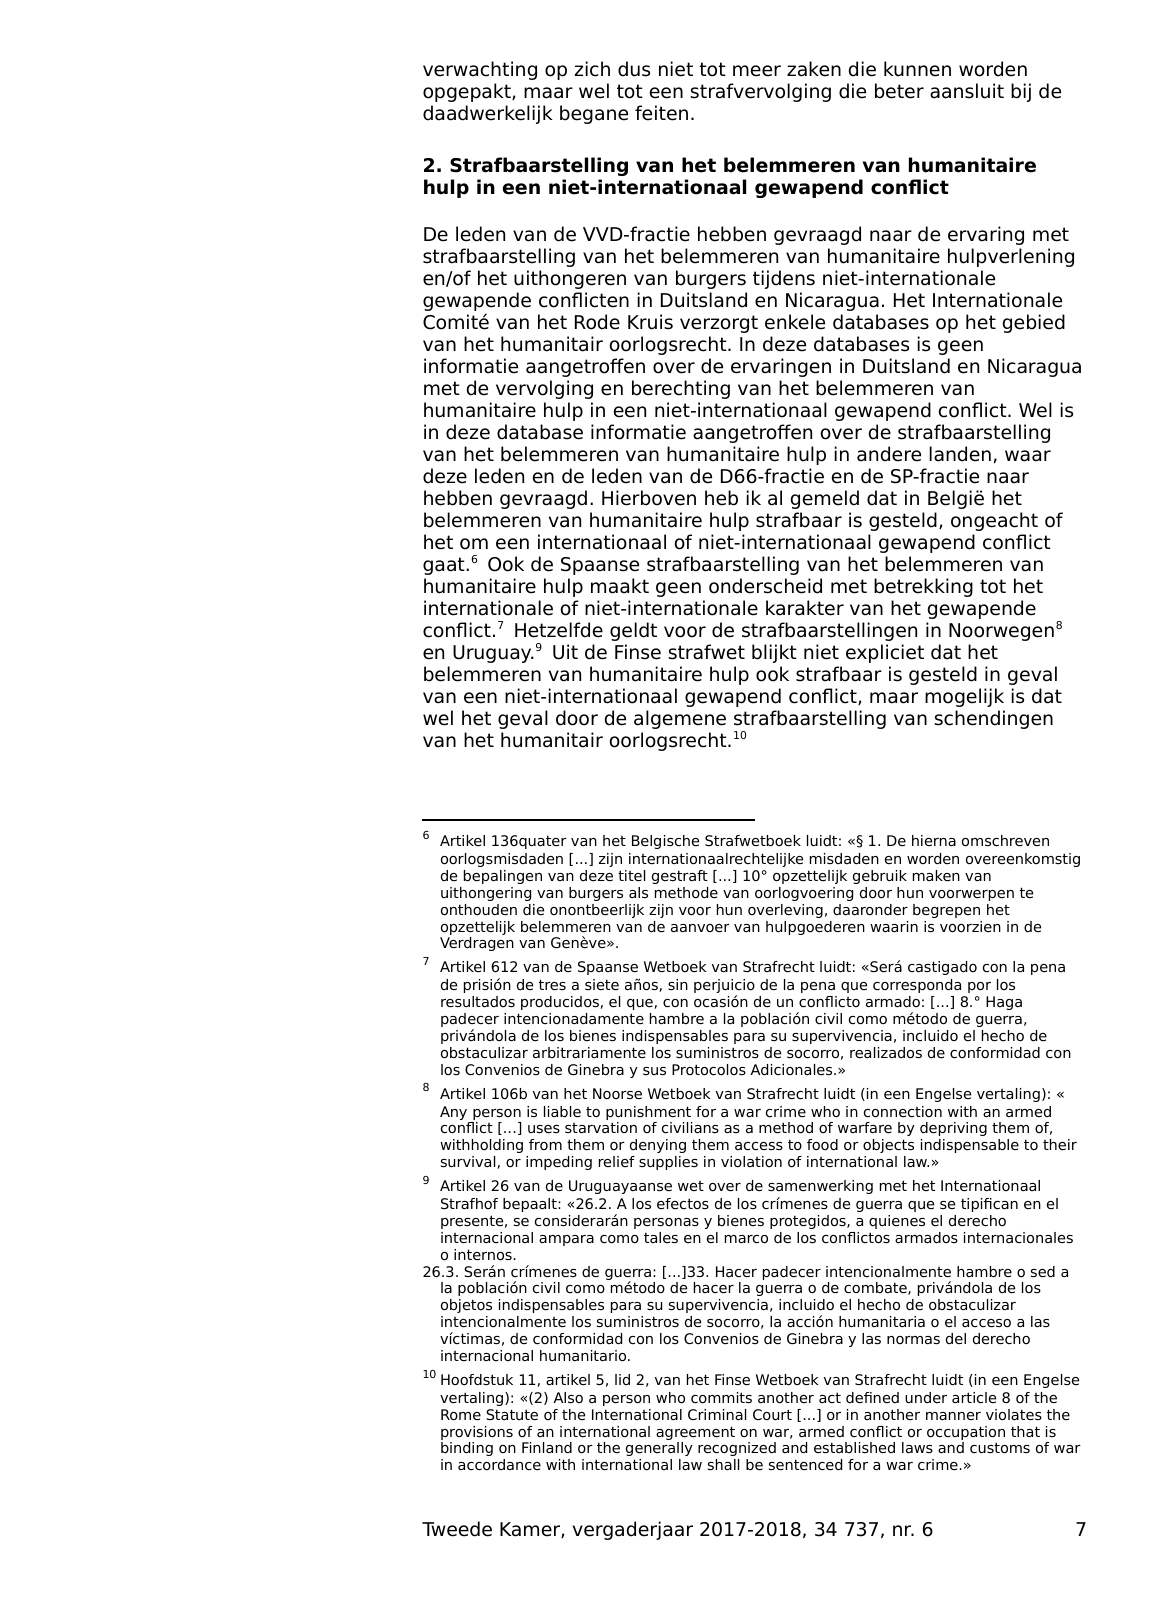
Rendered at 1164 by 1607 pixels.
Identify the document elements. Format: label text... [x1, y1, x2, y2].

text De leden van de VVD-fractie hebben gevraagd naar de ervaring met strafbaarstelling van het belemmeren van humanitaire hulpverlening en/of het uithongeren van burgers tijdens niet-internationale gewapende conflicten in Duitsland en Nicaragua. Het Internationale Comité van het Rode Kruis verzorgt enkele databases op het gebied van het humanitair oorlogsrecht. In deze databases is geen informatie aangetroffen over de ervaringen in Duitsland en Nicaragua met de vervolging en berechting van het belemmeren van humanitaire hulp in een niet-internationaal gewapend conflict. Wel is in deze database informatie aangetroffen over de strafbaarstelling van het belemmeren van humanitaire hulp in andere landen, waar deze leden en de leden van de D66-fractie en de SP-fractie naar hebben gevraagd. Hierboven heb ik al gemeld dat in België het belemmeren van humanitaire hulp strafbaar is gesteld, ongeacht of het om een internationaal of niet-internationaal gewapend conflict gaat. Ook de Spaanse strafbaarstelling van het belemmeren van humanitaire hulp maakt geen onderscheid met betrekking tot het internationale of niet-internationale karakter van het gewapende conflict. Hetzelfde geldt voor de strafbaarstellingen in Noorwegen en Uruguay. Uit de Finse strafwet blijkt niet expliciet dat het belemmeren van humanitaire hulp ook strafbaar is gesteld in geval van een niet-internationaal gewapend conflict, maar mogelijk is dat wel het geval door de algemene strafbaarstelling van schendingen van het humanitair oorlogsrecht. [422, 224, 1087, 751]
text verwachting op zich dus niet tot meer zaken die kunnen worden opgepakt, maar wel tot een strafvervolging die beter aansluit bij de daadwerkelijk begane feiten. [422, 59, 1087, 125]
text Artikel 26 van de Uruguayaanse wet over de samenwerking met het Internationaal Strafhof bepaalt: «26.2. A los efectos de los crímenes de guerra que se tipifican en el presente, se considerarán personas y bienes protegidos, a quienes el derecho internacional ampara como tales en el marco de los conflictos armados internacionales o internos. [422, 1174, 1087, 1264]
subtitle 2. Strafbaarstelling van het belemmeren van humanitaire hulp in een niet-internationaal gewapend conflict [422, 155, 1087, 199]
text Artikel 136quater van het Belgische Strafwetboek luidt: «§ 1. De hierna omschreven oorlogsmisdaden [...] zijn internationaalrechtelijke misdaden en worden overeenkomstig de bepalingen van deze titel gestraft [...] 10° opzettelijk gebruik maken van uithongering van burgers als methode van oorlogvoering door hun voorwerpen te onthouden die onontbeerlijk zijn voor hun overleving, daaronder begrepen het opzettelijk belemmeren van de aanvoer van hulpgoederen waarin is voorzien in de Verdragen van Genève». [422, 829, 1087, 952]
text 26.3. Serán crímenes de guerra: [...]33. Hacer padecer intencionalmente hambre o sed a la población civil como método de hacer la guerra o de combate, privándola de los objetos indispensables para su supervivencia, incluido el hecho de obstaculizar intencionalmente los suministros de socorro, la acción humanitaria o el acceso a las víctimas, de conformidad con los Convenios de Ginebra y las normas del derecho internacional humanitario. [422, 1264, 1087, 1365]
text Artikel 106b van het Noorse Wetboek van Strafrecht luidt (in een Engelse vertaling): « Any person is liable to punishment for a war crime who in connection with an armed conflict [...] uses starvation of civilians as a method of warfare by depriving them of, withholding from them or denying them access to food or objects indispensable to their survival, or impeding relief supplies in violation of international law.» [422, 1082, 1087, 1171]
text Artikel 612 van de Spaanse Wetboek van Strafrecht luidt: «Será castigado con la pena de prisión de tres a siete años, sin perjuicio de la pena que corresponda por los resultados producidos, el que, con ocasión de un conflicto armado: [...] 8.° Haga padecer intencionadamente hambre a la población civil como método de guerra, privándola de los bienes indispensables para su supervivencia, incluido el hecho de obstaculizar arbitrariamente los suministros de socorro, realizados de conformidad con los Convenios de Ginebra y sus Protocolos Adicionales.» [422, 955, 1087, 1079]
text Hoofdstuk 11, artikel 5, lid 2, van het Finse Wetboek van Strafrecht luidt (in een Engelse vertaling): «(2) Also a person who commits another act defined under article 8 of the Rome Statute of the International Criminal Court [...] or in another manner violates the provisions of an international agreement on war, armed conflict or occupation that is binding on Finland or the generally recognized and established laws and customs of war in accordance with international law shall be sentenced for a war crime.» [422, 1368, 1087, 1474]
